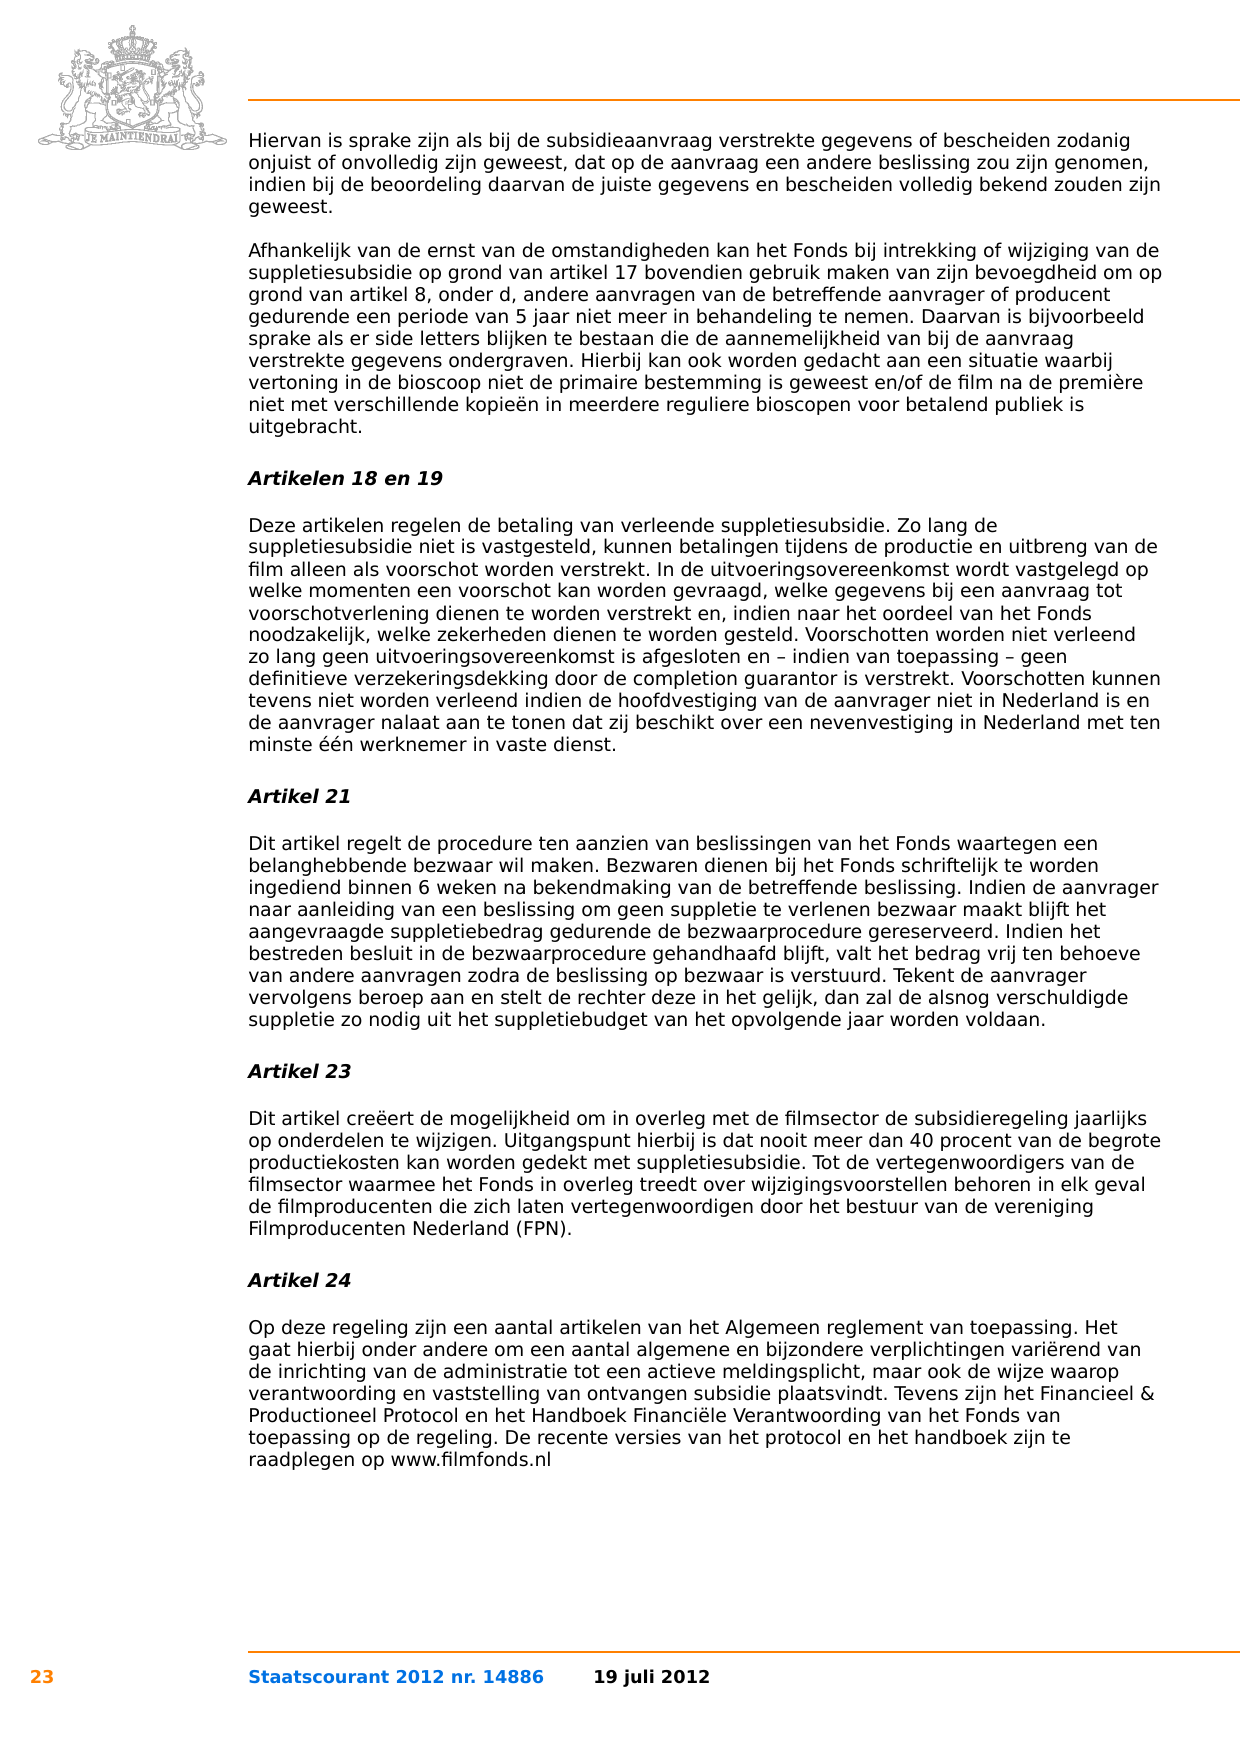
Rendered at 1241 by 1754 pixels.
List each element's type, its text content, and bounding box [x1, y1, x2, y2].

subtitle Artikel 23 [248, 1061, 1163, 1083]
text Deze artikelen regelen de betaling van verleende suppletiesubsidie. Zo lang de suppletiesubsidie niet is vastgesteld, kunnen betalingen tijdens de productie en uitbreng van de film alleen als voorschot worden verstrekt. In de uitvoeringsovereenkomst wordt vastgelegd op welke momenten een voorschot kan worden gevraagd, welke gegevens bij een aanvraag tot voorschotverlening dienen te worden verstrekt en, indien naar het oordeel van het Fonds noodzakelijk, welke zekerheden dienen te worden gesteld. Voorschotten worden niet verleend zo lang geen uitvoeringsovereenkomst is afgesloten en – indien van toepassing – geen definitieve verzekeringsdekking door de completion guarantor is verstrekt. Voorschotten kunnen tevens niet worden verleend indien de hoofdvestiging van de aanvrager niet in Nederland is en de aanvrager nalaat aan te tonen dat zij beschikt over een nevenvestiging in Nederland met ten minste één werknemer in vaste dienst. [248, 514, 1163, 756]
subtitle Artikelen 18 en 19 [248, 467, 1163, 489]
picture [38, 25, 227, 150]
text Hiervan is sprake zijn als bij de subsidieaanvraag verstrekte gegevens of bescheiden zodanig onjuist of onvolledig zijn geweest, dat op de aanvraag een andere beslissing zou zijn genomen, indien bij de beoordeling daarvan de juiste gegevens en bescheiden volledig bekend zouden zijn geweest. [248, 130, 1163, 218]
subtitle Artikel 21 [248, 786, 1163, 808]
subtitle Artikel 24 [248, 1270, 1163, 1292]
text Afhankelijk van de ernst van de omstandigheden kan het Fonds bij intrekking of wijziging van de suppletiesubsidie op grond van artikel 17 bovendien gebruik maken van zijn bevoegdheid om op grond van artikel 8, onder d, andere aanvragen van de betreffende aanvrager of producent gedurende een periode van 5 jaar niet meer in behandeling te nemen. Daarvan is bijvoorbeeld sprake als er side letters blijken te bestaan die de aannemelijkheid van bij de aanvraag verstrekte gegevens ondergraven. Hierbij kan ook worden gedacht aan een situatie waarbij vertoning in de bioscoop niet de primaire bestemming is geweest en/of de film na de première niet met verschillende kopieën in meerdere reguliere bioscopen voor betalend publiek is uitgebracht. [248, 240, 1163, 437]
text Op deze regeling zijn een aantal artikelen van het Algemeen reglement van toepassing. Het gaat hierbij onder andere om een aantal algemene en bijzondere verplichtingen variërend van de inrichting van de administratie tot een actieve meldingsplicht, maar ook de wijze waarop verantwoording en vaststelling van ontvangen subsidie plaatsvindt. Tevens zijn het Financieel & Productioneel Protocol en het Handboek Financiële Verantwoording van het Fonds van toepassing op de regeling. De recente versies van het protocol en het handboek zijn te raadplegen op www.filmfonds.nl [248, 1317, 1163, 1471]
text Dit artikel creëert de mogelijkheid om in overleg met de filmsector de subsidieregeling jaarlijks op onderdelen te wijzigen. Uitgangspunt hierbij is dat nooit meer dan 40 procent van de begrote productiekosten kan worden gedekt met suppletiesubsidie. Tot de vertegenwoordigers van de filmsector waarmee het Fonds in overleg treedt over wijzigingsvoorstellen behoren in elk geval de filmproducenten die zich laten vertegenwoordigen door het bestuur van de vereniging Filmproducenten Nederland (FPN). [248, 1108, 1163, 1240]
text Dit artikel regelt de procedure ten aanzien van beslissingen van het Fonds waartegen een belanghebbende bezwaar wil maken. Bezwaren dienen bij het Fonds schriftelijk te worden ingediend binnen 6 weken na bekendmaking van de betreffende beslissing. Indien de aanvrager naar aanleiding van een beslissing om geen suppletie te verlenen bezwaar maakt blijft het aangevraagde suppletiebedrag gedurende de bezwaarprocedure gereserveerd. Indien het bestreden besluit in de bezwaarprocedure gehandhaafd blijft, valt het bedrag vrij ten behoeve van andere aanvragen zodra de beslissing op bezwaar is verstuurd. Tekent de aanvrager vervolgens beroep aan en stelt de rechter deze in het gelijk, dan zal de alsnog verschuldigde suppletie zo nodig uit het suppletiebudget van het opvolgende jaar worden voldaan. [248, 833, 1163, 1031]
